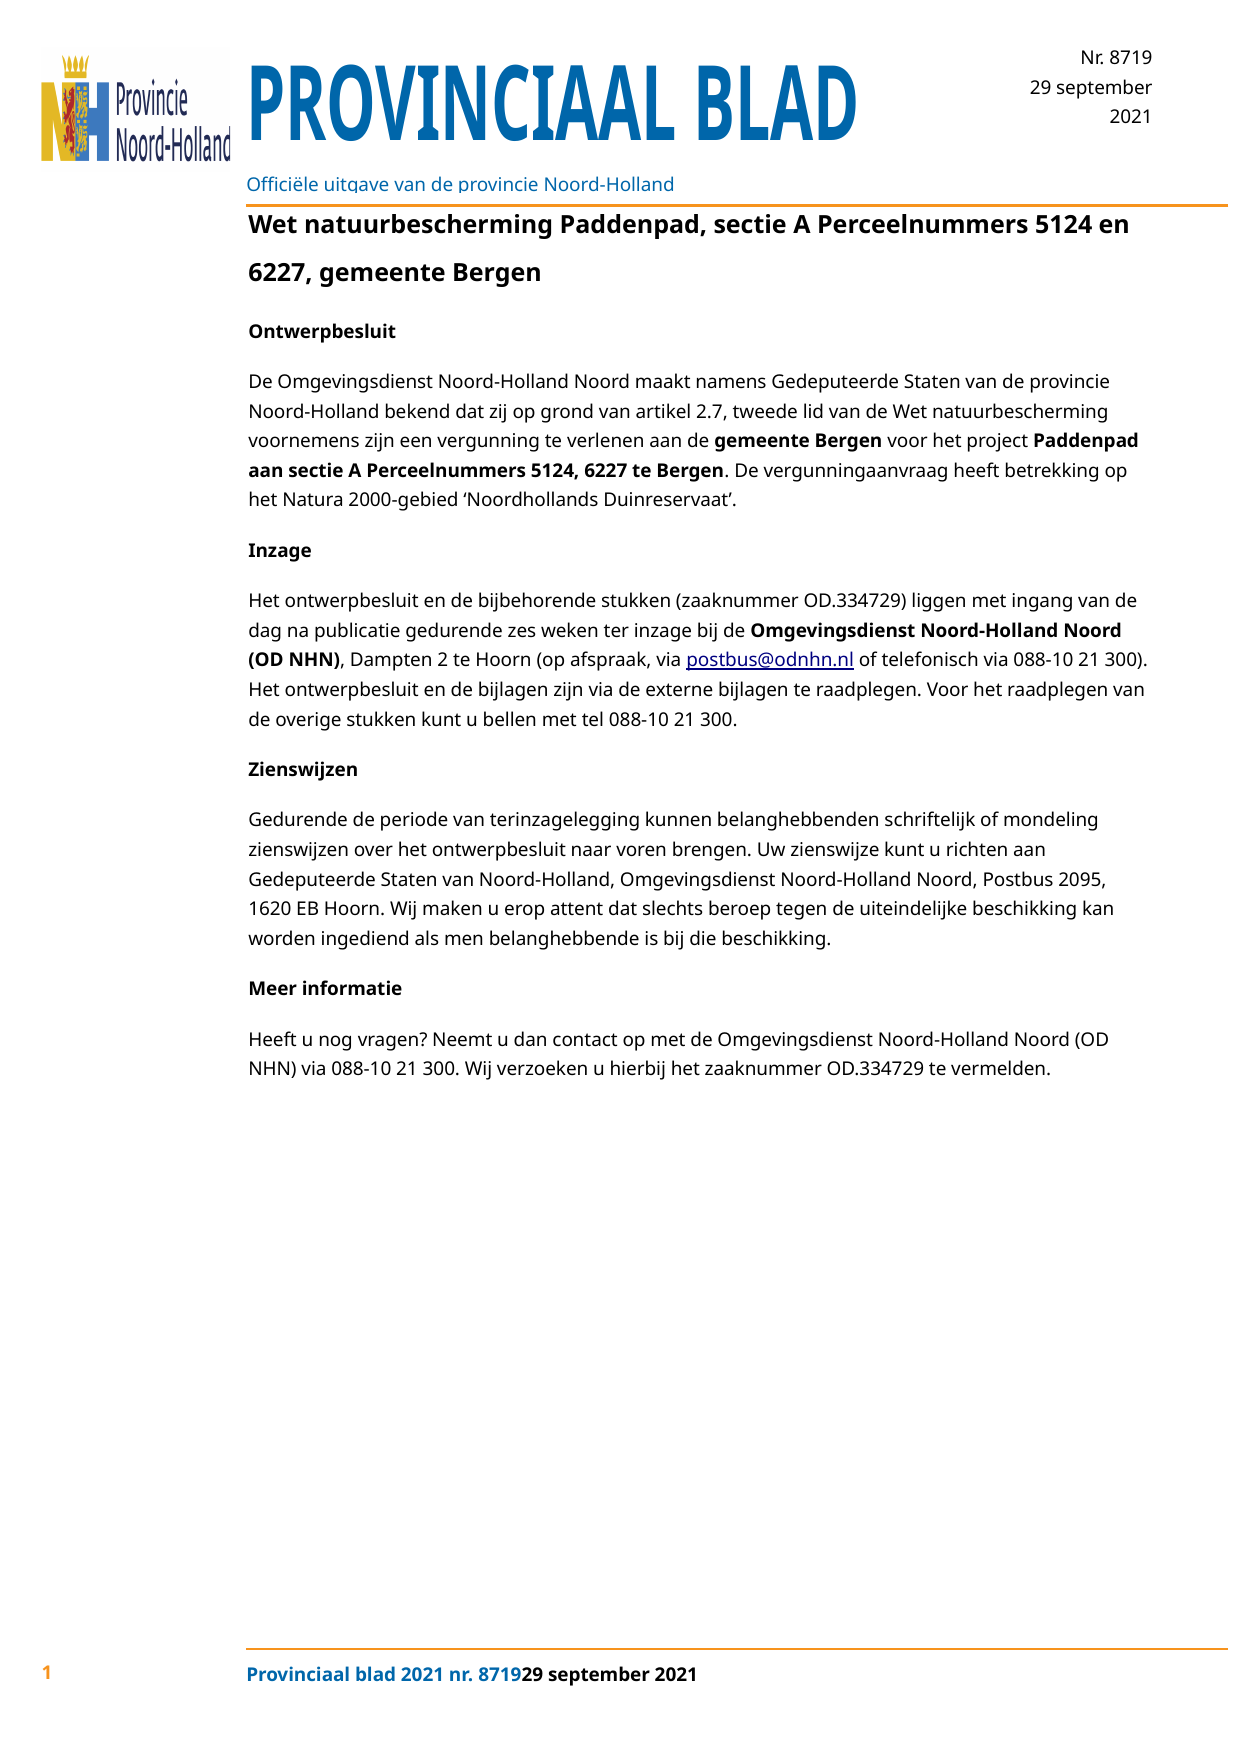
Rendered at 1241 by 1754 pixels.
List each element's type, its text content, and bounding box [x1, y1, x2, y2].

text Meer informatie [248, 975, 1152, 1001]
text Gedurende de periode van terinzagelegging kunnen belanghebbenden schriftelijk of mondeling zienswijzen over het ontwerpbesluit naar voren brengen. Uw zienswijze kunt u richten aan Gedeputeerde Staten van Noord-Holland, Omgevingsdienst Noord-Holland Noord, Postbus 2095, 1620 EB Hoorn. Wij maken u erop attent dat slechts beroep tegen de uiteindelijke beschikking kan worden ingediend als men belanghebbende is bij die beschikking. [248, 807, 1152, 951]
text Het ontwerpbesluit en de bijbehorende stukken (zaaknummer OD.334729) liggen met ingang van de dag na publicatie gedurende zes weken ter inzage bij de Omgevingsdienst Noord-Holland Noord (OD NHN), Dampten 2 te Hoorn (op afspraak, via postbus@odnhn.nl of telefonisch via 088-10 21 300). Het ontwerpbesluit en de bijlagen zijn via de externe bijlagen te raadplegen. Voor het raadplegen van de overige stukken kunt u bellen met tel 088-10 21 300. [248, 587, 1152, 732]
picture [41, 47, 231, 172]
text Ontwerpbesluit [248, 318, 1152, 344]
text Wet natuurbescherming Paddenpad, sectie A Perceelnummers 5124 en 6227, gemeente Bergen [248, 207, 1152, 288]
text Heeft u nog vragen? Neemt u dan contact op met de Omgevingsdienst Noord-Holland Noord (OD NHN) via 088-10 21 300. Wij verzoeken u hierbij het zaaknummer OD.334729 te vermelden. [248, 1026, 1152, 1081]
text Inzage [248, 537, 1152, 563]
text De Omgevingsdienst Noord-Holland Noord maakt namens Gedeputeerde Staten van de provincie Noord-Holland bekend dat zij op grond van artikel 2.7, tweede lid van de Wet natuurbescherming voornemens zijn een vergunning te verlenen aan de gemeente Bergen voor het project Paddenpad aan sectie A Perceelnummers 5124, 6227 te Bergen. De vergunningaanvraag heeft betrekking op het Natura 2000-gebied ‘Noordhollands Duinreservaat’. [248, 368, 1152, 512]
text Zienswijzen [248, 756, 1152, 782]
